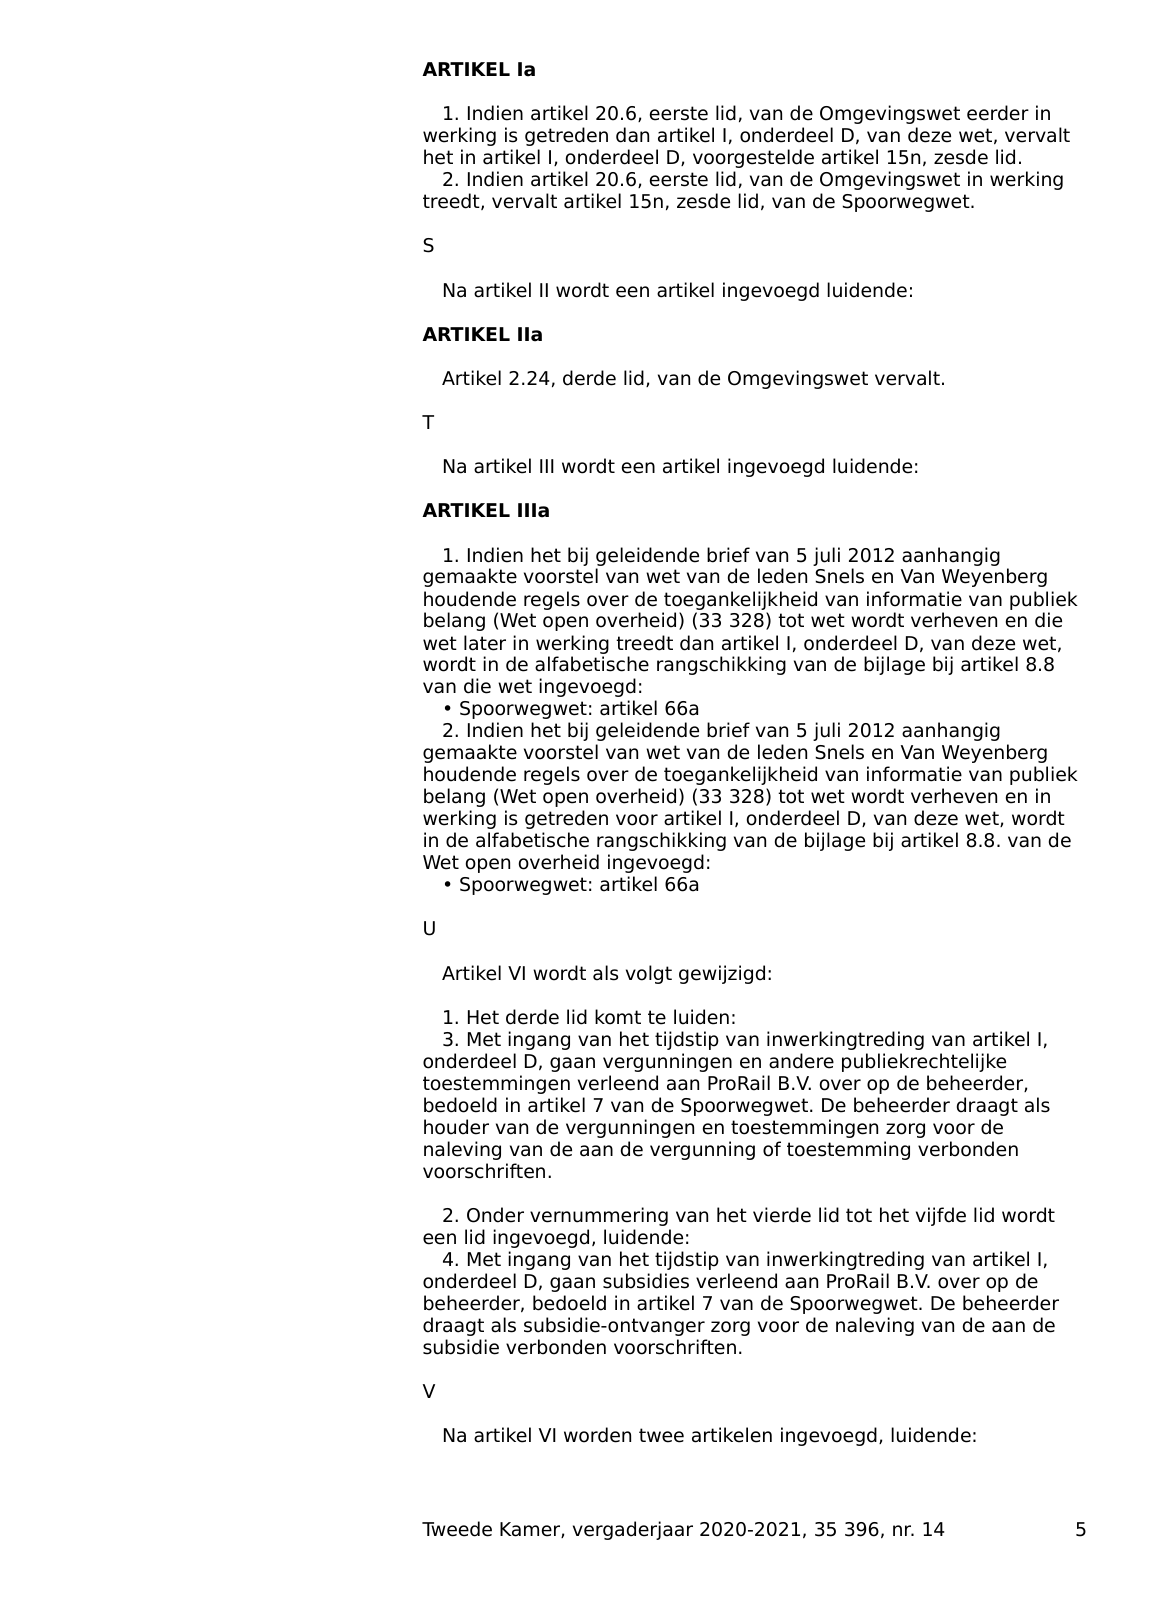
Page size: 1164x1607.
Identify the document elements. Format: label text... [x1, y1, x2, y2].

text 3. Met ingang van het tijdstip van inwerkingtreding van artikel I, onderdeel D, gaan vergunningen en andere publiekrechtelijke toestemmingen verleend aan ProRail B.V. over op de beheerder, bedoeld in artikel 7 van de Spoorwegwet. De beheerder draagt als houder van de vergunningen en toestemmingen zorg voor de naleving van de aan de vergunning of toestemming verbonden voorschriften. [422, 1029, 1087, 1182]
text 1. Indien artikel 20.6, eerste lid, van de Omgevingswet eerder in werking is getreden dan artikel I, onderdeel D, van deze wet, vervalt het in artikel I, onderdeel D, voorgestelde artikel 15n, zesde lid. [422, 103, 1087, 169]
text Na artikel II wordt een artikel ingevoegd luidende: [422, 279, 1087, 301]
text 2. Indien artikel 20.6, eerste lid, van de Omgevingswet in werking treedt, vervalt artikel 15n, zesde lid, van de Spoorwegwet. [422, 169, 1087, 213]
text Artikel VI wordt als volgt gewijzigd: [422, 962, 1087, 984]
text 1. Het derde lid komt te luiden: [422, 1007, 1087, 1029]
subtitle ARTIKEL Ia [422, 59, 1087, 81]
subtitle V [422, 1381, 1087, 1403]
subtitle T [422, 412, 1087, 434]
text 2. Onder vernummering van het vierde lid tot het vijfde lid wordt een lid ingevoegd, luidende: [422, 1205, 1087, 1249]
text • Spoorwegwet: artikel 66a [422, 698, 1087, 720]
text 2. Indien het bij geleidende brief van 5 juli 2012 aanhangig gemaakte voorstel van wet van de leden Snels en Van Weyenberg houdende regels over de toegankelijkheid van informatie van publiek belang (Wet open overheid) (33 328) tot wet wordt verheven en in werking is getreden voor artikel I, onderdeel D, van deze wet, wordt in de alfabetische rangschikking van de bijlage bij artikel 8.8. van de Wet open overheid ingevoegd: [422, 720, 1087, 874]
subtitle S [422, 235, 1087, 257]
text 4. Met ingang van het tijdstip van inwerkingtreding van artikel I, onderdeel D, gaan subsidies verleend aan ProRail B.V. over op de beheerder, bedoeld in artikel 7 van de Spoorwegwet. De beheerder draagt als subsidie-ontvanger zorg voor de naleving van de aan de subsidie verbonden voorschriften. [422, 1249, 1087, 1358]
subtitle U [422, 918, 1087, 940]
subtitle ARTIKEL IIIa [422, 500, 1087, 522]
text Na artikel VI worden twee artikelen ingevoegd, luidende: [422, 1425, 1087, 1447]
text Artikel 2.24, derde lid, van de Omgevingswet vervalt. [422, 368, 1087, 390]
subtitle ARTIKEL IIa [422, 324, 1087, 346]
text • Spoorwegwet: artikel 66a [422, 874, 1087, 896]
text 1. Indien het bij geleidende brief van 5 juli 2012 aanhangig gemaakte voorstel van wet van de leden Snels en Van Weyenberg houdende regels over de toegankelijkheid van informatie van publiek belang (Wet open overheid) (33 328) tot wet wordt verheven en die wet later in werking treedt dan artikel I, onderdeel D, van deze wet, wordt in de alfabetische rangschikking van de bijlage bij artikel 8.8 van die wet ingevoegd: [422, 544, 1087, 698]
text Na artikel III wordt een artikel ingevoegd luidende: [422, 456, 1087, 478]
